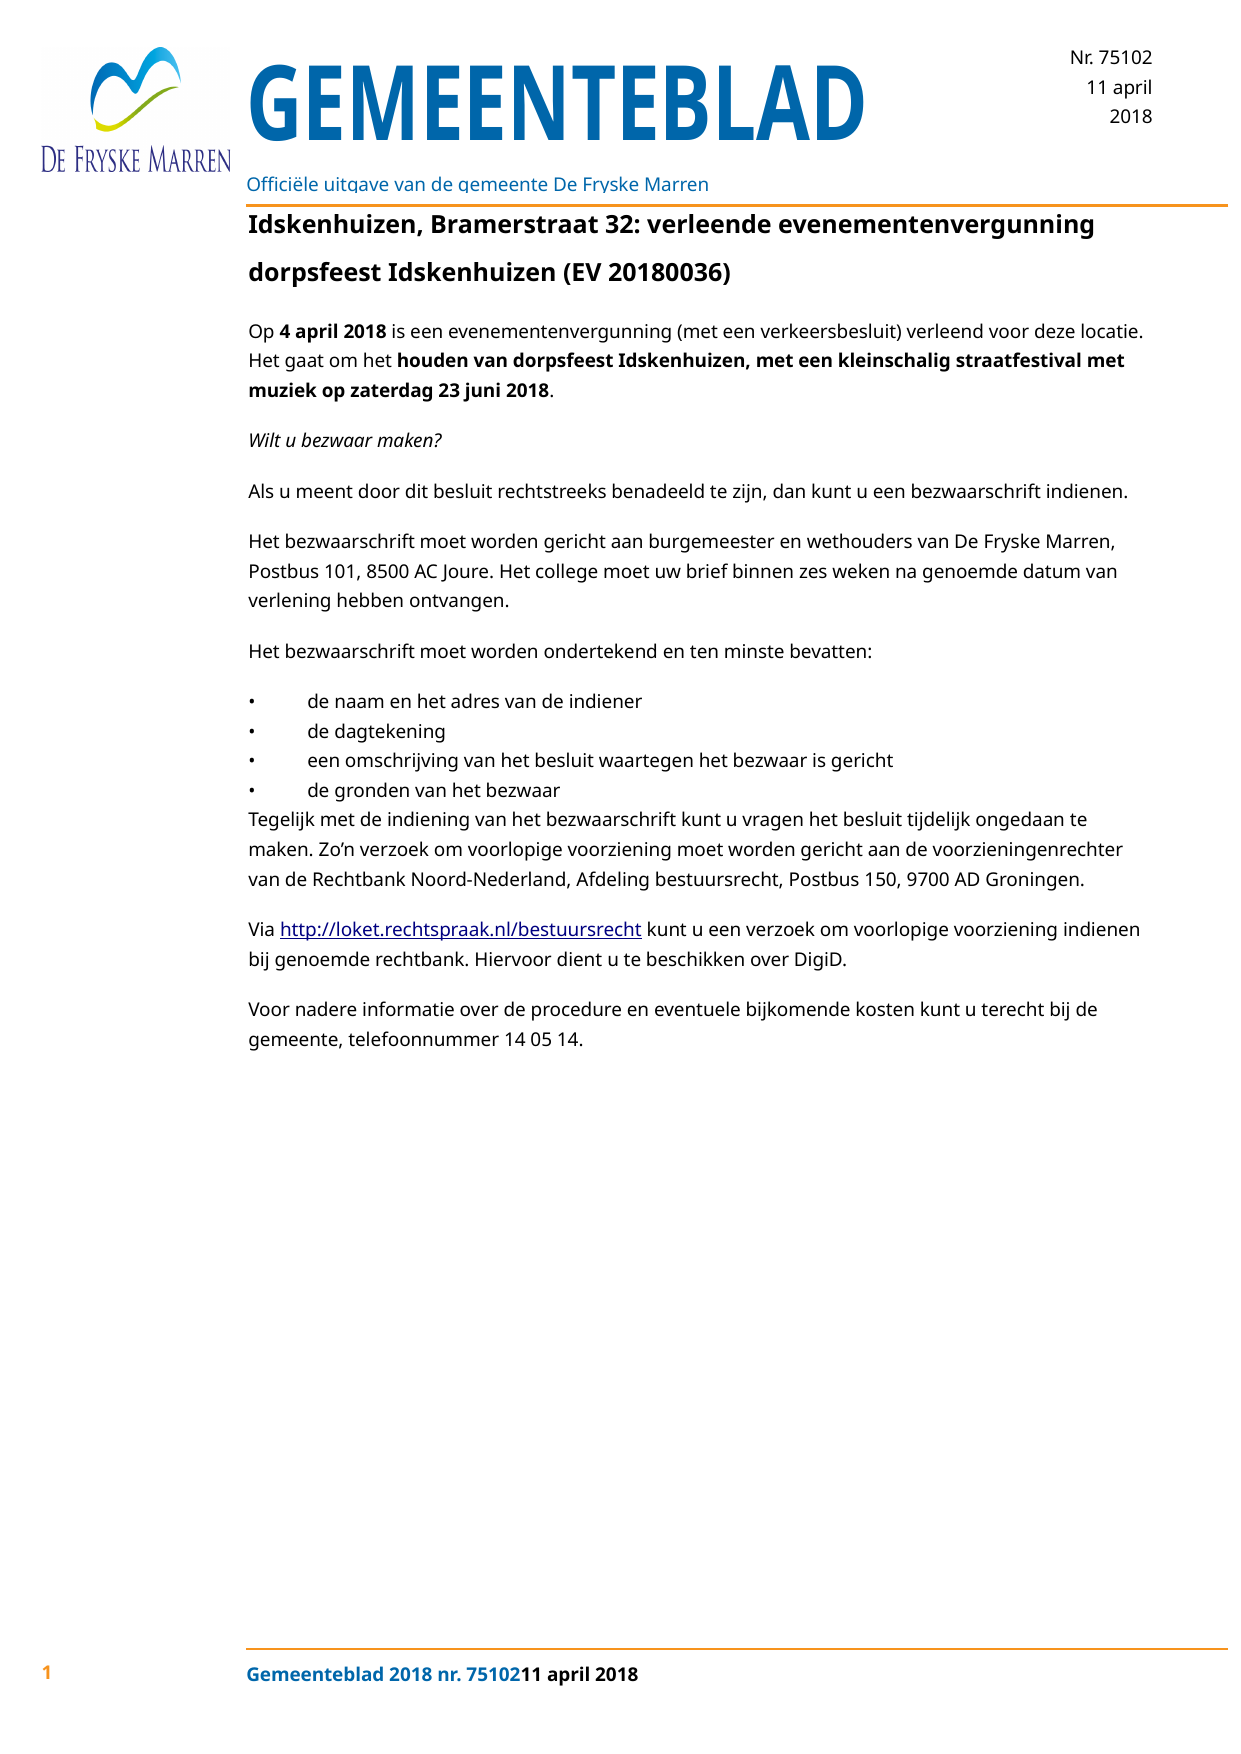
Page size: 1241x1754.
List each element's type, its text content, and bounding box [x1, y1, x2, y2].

text Tegelijk met de indiening van het bezwaarschrift kunt u vragen het besluit tijdelijk ongedaan te maken. Zo’n verzoek om voorlopige voorziening moet worden gericht aan de voorzieningenrechter van de Rechtbank Noord-Nederland, Afdeling bestuursrecht, Postbus 150, 9700 AD Groningen. [248, 807, 1152, 892]
text Het bezwaarschrift moet worden ondertekend en ten minste bevatten: [248, 638, 1152, 664]
list de gronden van het bezwaar [248, 777, 1152, 803]
text Wilt u bezwaar maken? [248, 427, 1152, 453]
text Als u meent door dit besluit rechtstreeks benadeeld te zijn, dan kunt u een bezwaarschrift indienen. [248, 478, 1152, 504]
text Op 4 april 2018 is een evenementenvergunning (met een verkeersbesluit) verleend voor deze locatie. Het gaat om het houden van dorpsfeest Idskenhuizen, met een kleinschalig straatfestival met muziek op zaterdag 23 juni 2018. [248, 318, 1152, 403]
text Het bezwaarschrift moet worden gericht aan burgemeester en wethouders van De Fryske Marren, Postbus 101, 8500 AC Joure. Het college moet uw brief binnen zes weken na genoemde datum van verlening hebben ontvangen. [248, 528, 1152, 613]
list een omschrijving van het besluit waartegen het bezwaar is gericht [248, 747, 1152, 773]
text Idskenhuizen, Bramerstraat 32: verleende evenementenvergunning dorpsfeest Idskenhuizen (EV 20180036) [248, 207, 1152, 288]
picture [41, 47, 231, 172]
list de naam en het adres van de indiener [248, 688, 1152, 714]
text Voor nadere informatie over de procedure en eventuele bijkomende kosten kunt u terecht bij de gemeente, telefoonnummer 14 05 14. [248, 996, 1152, 1052]
list de dagtekening [248, 718, 1152, 744]
text Via http://loket.rechtspraak.nl/bestuursrecht kunt u een verzoek om voorlopige voorziening indienen bij genoemde rechtbank. Hiervoor dient u te beschikken over DigiD. [248, 916, 1152, 972]
